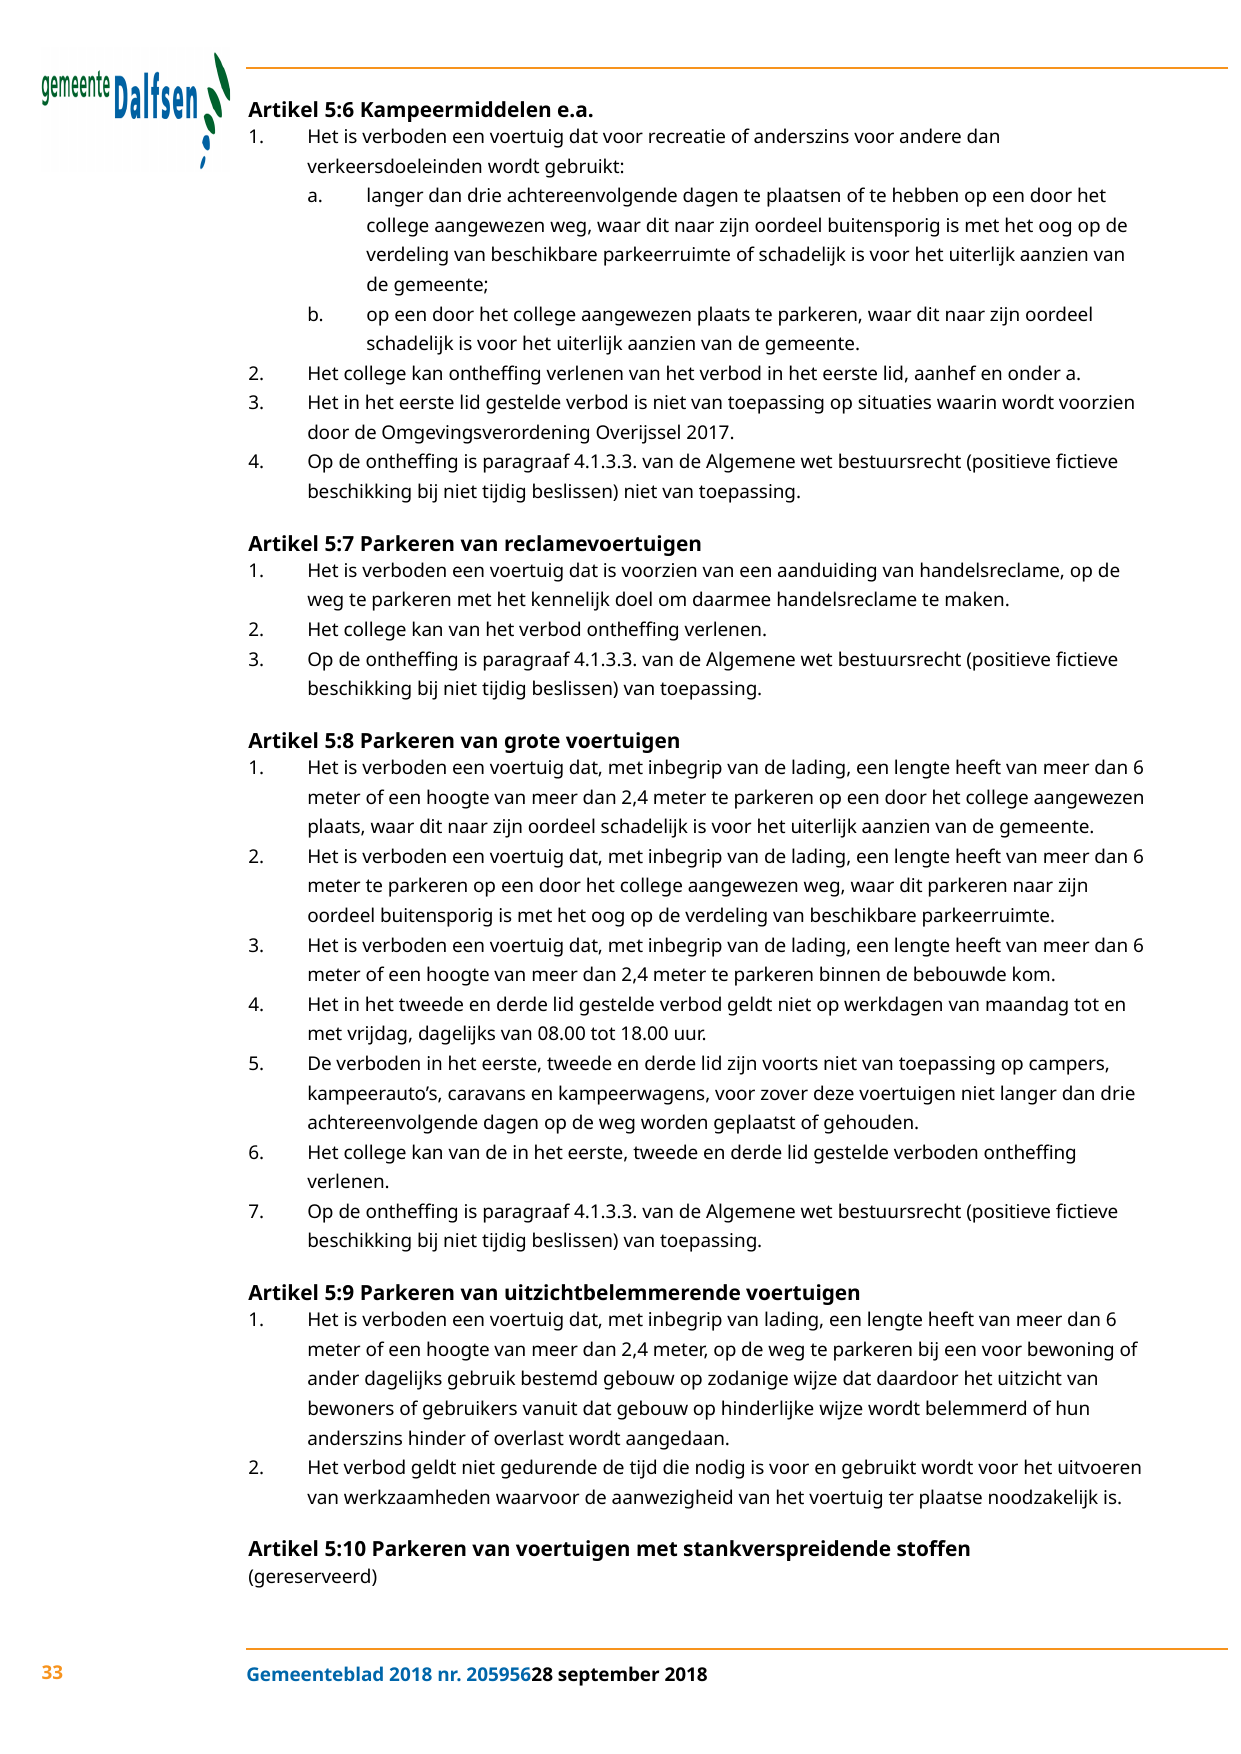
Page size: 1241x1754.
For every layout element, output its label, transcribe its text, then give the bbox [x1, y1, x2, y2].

list Het is verboden een voertuig dat, met inbegrip van de lading, een lengte heeft van meer dan 6 meter of een hoogte van meer dan 2,4 meter te parkeren op een door het college aangewezen plaats, waar dit naar zijn oordeel schadelijk is voor het uiterlijk aanzien van de gemeente. [248, 754, 1152, 839]
text Artikel 5:7 Parkeren van reclamevoertuigen [248, 529, 1152, 557]
text Artikel 5:8 Parkeren van grote voertuigen [248, 726, 1152, 754]
text Artikel 5:9 Parkeren van uitzichtbelemmerende voertuigen [248, 1278, 1152, 1306]
list langer dan drie achtereenvolgende dagen te plaatsen of te hebben op een door het college aangewezen weg, waar dit naar zijn oordeel buitensporig is met het oog op de verdeling van beschikbare parkeerruimte of schadelijk is voor het uiterlijk aanzien van de gemeente; [307, 182, 1152, 297]
list Het is verboden een voertuig dat, met inbegrip van de lading, een lengte heeft van meer dan 6 meter te parkeren op een door het college aangewezen weg, waar dit parkeren naar zijn oordeel buitensporig is met het oog op de verdeling van beschikbare parkeerruimte. [248, 843, 1152, 928]
text Artikel 5:10 Parkeren van voertuigen met stankverspreidende stoffen [248, 1534, 1152, 1563]
list De verboden in het eerste, tweede en derde lid zijn voorts niet van toepassing op campers, kampeerauto’s, caravans en kampeerwagens, voor zover deze voertuigen niet langer dan drie achtereenvolgende dagen op de weg worden geplaatst of gehouden. [248, 1050, 1152, 1135]
list Het is verboden een voertuig dat, met inbegrip van lading, een lengte heeft van meer dan 6 meter of een hoogte van meer dan 2,4 meter, op de weg te parkeren bij een voor bewoning of ander dagelijks gebruik bestemd gebouw op zodanige wijze dat daardoor het uitzicht van bewoners of gebruikers vanuit dat gebouw op hinderlijke wijze wordt belemmerd of hun anderszins hinder of overlast wordt aangedaan. [248, 1306, 1152, 1451]
list Het is verboden een voertuig dat is voorzien van een aanduiding van handelsreclame, op de weg te parkeren met het kennelijk doel om daarmee handelsreclame te maken. [248, 557, 1152, 612]
list Op de ontheffing is paragraaf 4.1.3.3. van de Algemene wet bestuursrecht (positieve fictieve beschikking bij niet tijdig beslissen) niet van toepassing. [248, 449, 1152, 504]
text (gereserveerd) [248, 1563, 1152, 1588]
list Het verbod geldt niet gedurende de tijd die nodig is voor en gebruikt wordt voor het uitvoeren van werkzaamheden waarvoor de aanwezigheid van het voertuig ter plaatse noodzakelijk is. [248, 1454, 1152, 1510]
list Het is verboden een voertuig dat, met inbegrip van de lading, een lengte heeft van meer dan 6 meter of een hoogte van meer dan 2,4 meter te parkeren binnen de bebouwde kom. [248, 932, 1152, 987]
text Artikel 5:6 Kampeermiddelen e.a. [248, 95, 1152, 123]
list Op de ontheffing is paragraaf 4.1.3.3. van de Algemene wet bestuursrecht (positieve fictieve beschikking bij niet tijdig beslissen) van toepassing. [248, 646, 1152, 701]
picture [41, 47, 231, 172]
list Het college kan ontheffing verlenen van het verbod in het eerste lid, aanhef en onder a. [248, 360, 1152, 386]
list op een door het college aangewezen plaats te parkeren, waar dit naar zijn oordeel schadelijk is voor het uiterlijk aanzien van de gemeente. [307, 301, 1152, 356]
list Het college kan van de in het eerste, tweede en derde lid gestelde verboden ontheffing verlenen. [248, 1139, 1152, 1194]
list Het college kan van het verbod ontheffing verlenen. [248, 616, 1152, 642]
list Het in het eerste lid gestelde verbod is niet van toepassing op situaties waarin wordt voorzien door de Omgevingsverordening Overijssel 2017. [248, 389, 1152, 445]
list Op de ontheffing is paragraaf 4.1.3.3. van de Algemene wet bestuursrecht (positieve fictieve beschikking bij niet tijdig beslissen) van toepassing. [248, 1198, 1152, 1253]
list Het is verboden een voertuig dat voor recreatie of anderszins voor andere dan verkeersdoeleinden wordt gebruikt: [248, 123, 1152, 178]
list Het in het tweede en derde lid gestelde verbod geldt niet op werkdagen van maandag tot en met vrijdag, dagelijks van 08.00 tot 18.00 uur. [248, 991, 1152, 1046]
